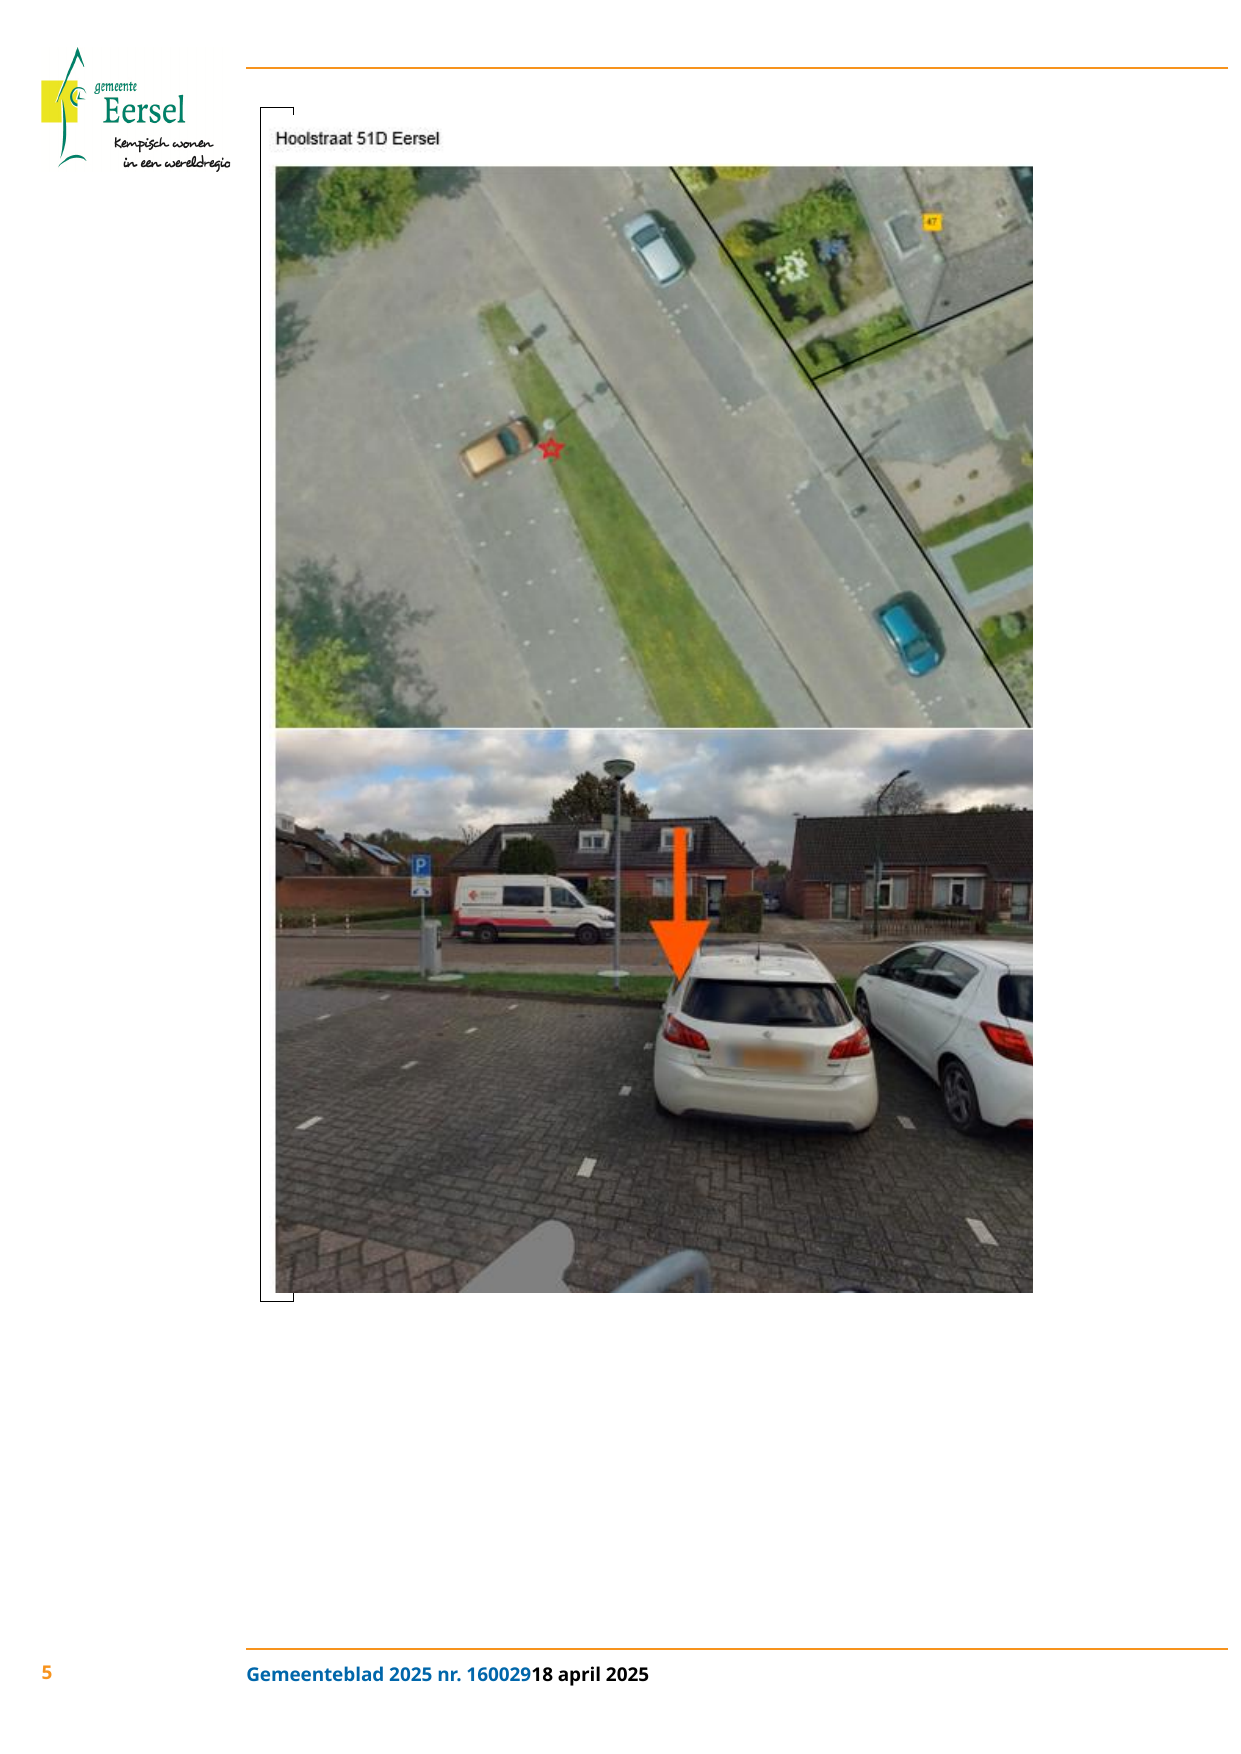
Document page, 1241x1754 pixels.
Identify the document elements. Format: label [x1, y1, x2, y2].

picture [41, 47, 231, 172]
picture [268, 115, 1033, 1293]
